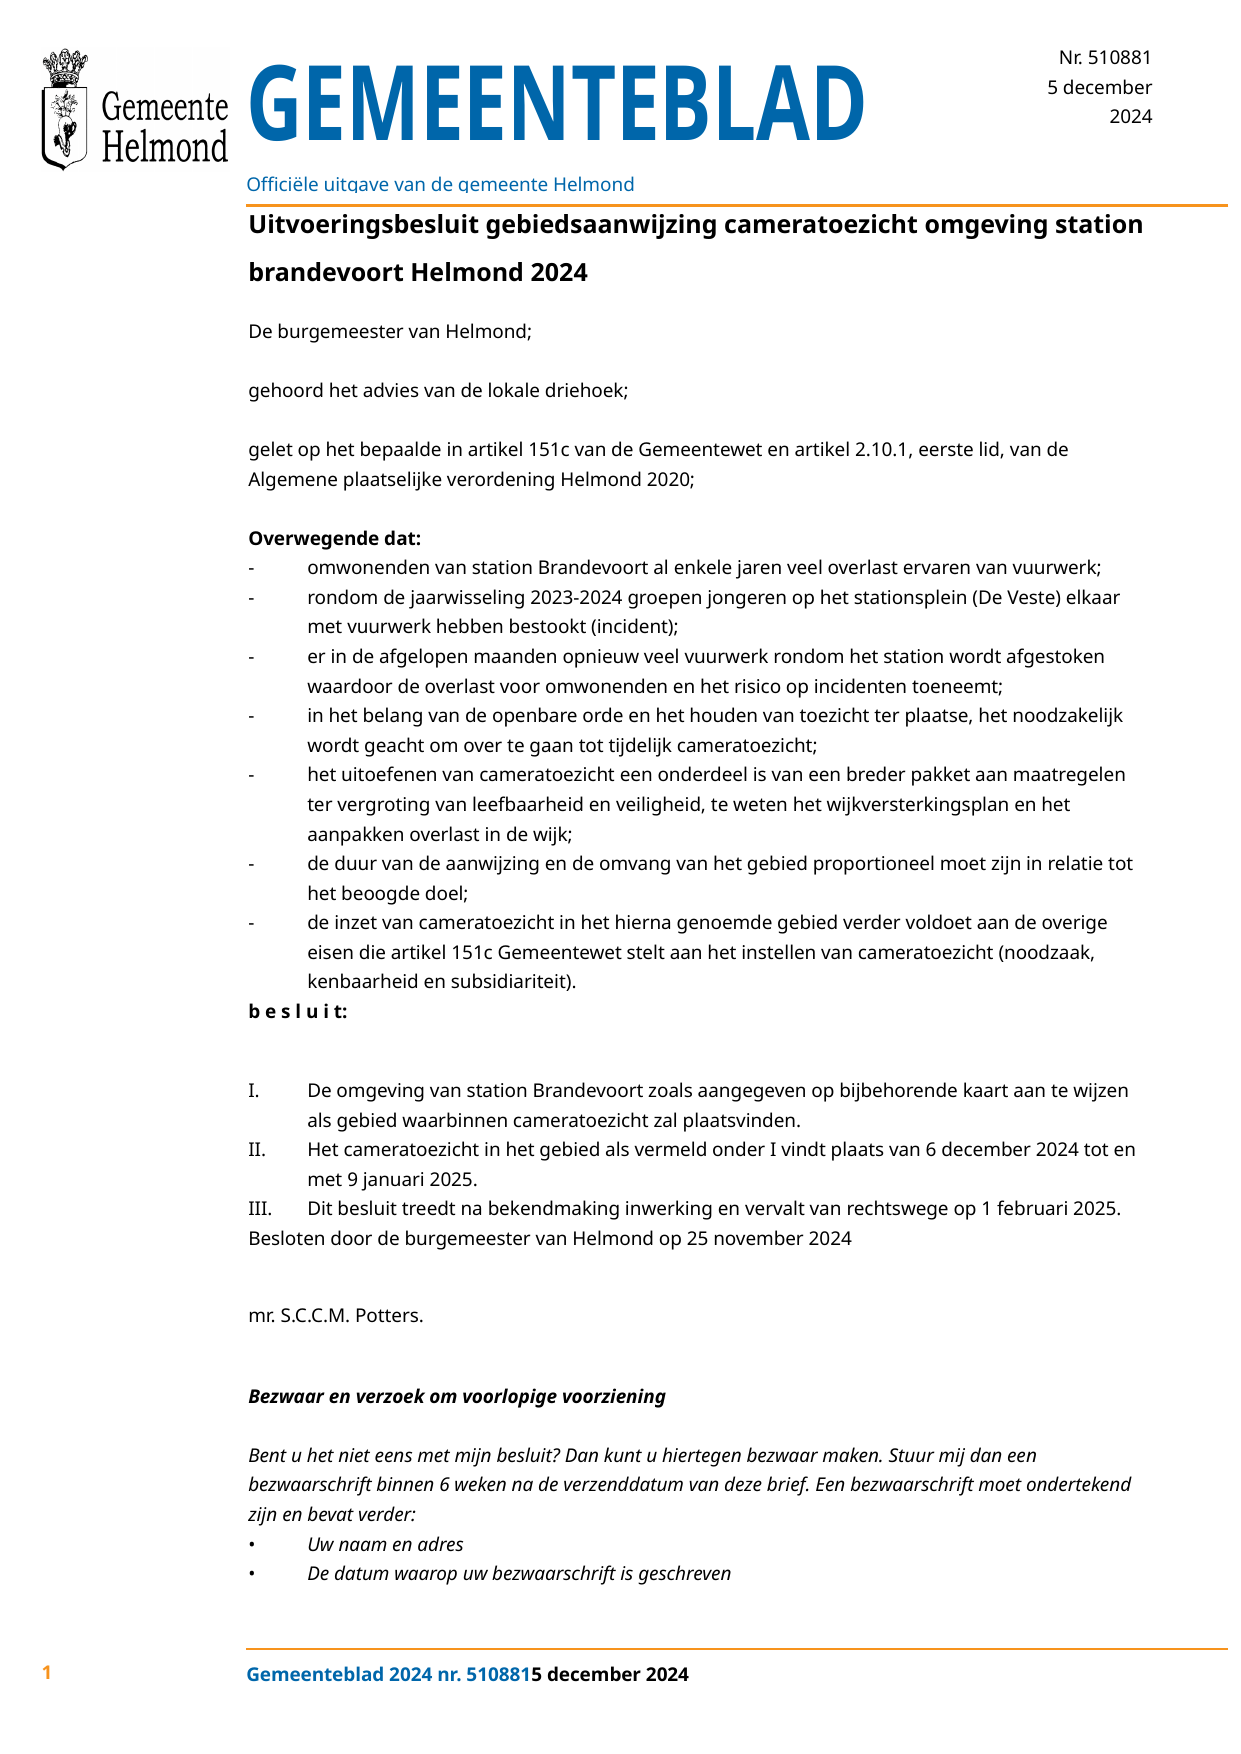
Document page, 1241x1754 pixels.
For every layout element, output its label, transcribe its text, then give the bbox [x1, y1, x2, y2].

picture [41, 47, 231, 172]
list er in de afgelopen maanden opnieuw veel vuurwerk rondom het station wordt afgestoken waardoor de overlast voor omwonenden en het risico op incidenten toeneemt; [248, 643, 1152, 699]
text Overwegende dat: [248, 525, 1152, 551]
list De omgeving van station Brandevoort zoals aangegeven op bijbehorende kaart aan te wijzen als gebied waarbinnen cameratoezicht zal plaatsvinden. [248, 1077, 1152, 1132]
text mr. S.C.C.M. Potters. [248, 1302, 1152, 1328]
list De datum waarop uw bezwaarschrift is geschreven [248, 1560, 1152, 1586]
text b e s l u i t: [248, 998, 1152, 1024]
text Uitvoeringsbesluit gebiedsaanwijzing cameratoezicht omgeving station brandevoort Helmond 2024 [248, 207, 1152, 288]
text Bezwaar en verzoek om voorlopige voorziening [248, 1383, 1152, 1409]
list omwonenden van station Brandevoort al enkele jaren veel overlast ervaren van vuurwerk; [248, 554, 1152, 580]
text gelet op het bepaalde in artikel 151c van de Gemeentewet en artikel 2.10.1, eerste lid, van de Algemene plaatselijke verordening Helmond 2020; [248, 436, 1152, 492]
text Bent u het niet eens met mijn besluit? Dan kunt u hiertegen bezwaar maken. Stuur mij dan een bezwaarschrift binnen 6 weken na de verzenddatum van deze brief. Een bezwaarschrift moet ondertekend zijn en bevat verder: [248, 1442, 1152, 1527]
list Dit besluit treedt na bekendmaking inwerking en vervalt van rechtswege op 1 februari 2025. [248, 1196, 1152, 1221]
list rondom de jaarwisseling 2023-2024 groepen jongeren op het stationsplein (De Veste) elkaar met vuurwerk hebben bestookt (incident); [248, 584, 1152, 639]
list het uitoefenen van cameratoezicht een onderdeel is van een breder pakket aan maatregelen ter vergroting van leefbaarheid en veiligheid, te weten het wijkversterkingsplan en het aanpakken overlast in de wijk; [248, 762, 1152, 847]
text De burgemeester van Helmond; [248, 318, 1152, 344]
text Besloten door de burgemeester van Helmond op 25 november 2024 [248, 1225, 1152, 1251]
list Uw naam en adres [248, 1531, 1152, 1557]
text gehoord het advies van de lokale driehoek; [248, 377, 1152, 403]
list Het cameratoezicht in het gebied als vermeld onder I vindt plaats van 6 december 2024 tot en met 9 januari 2025. [248, 1136, 1152, 1192]
list in het belang van de openbare orde en het houden van toezicht ter plaatse, het noodzakelijk wordt geacht om over te gaan tot tijdelijk cameratoezicht; [248, 702, 1152, 758]
list de inzet van cameratoezicht in het hierna genoemde gebied verder voldoet aan de overige eisen die artikel 151c Gemeentewet stelt aan het instellen van cameratoezicht (noodzaak, kenbaarheid en subsidiariteit). [248, 909, 1152, 994]
list de duur van de aanwijzing en de omvang van het gebied proportioneel moet zijn in relatie tot het beoogde doel; [248, 850, 1152, 906]
